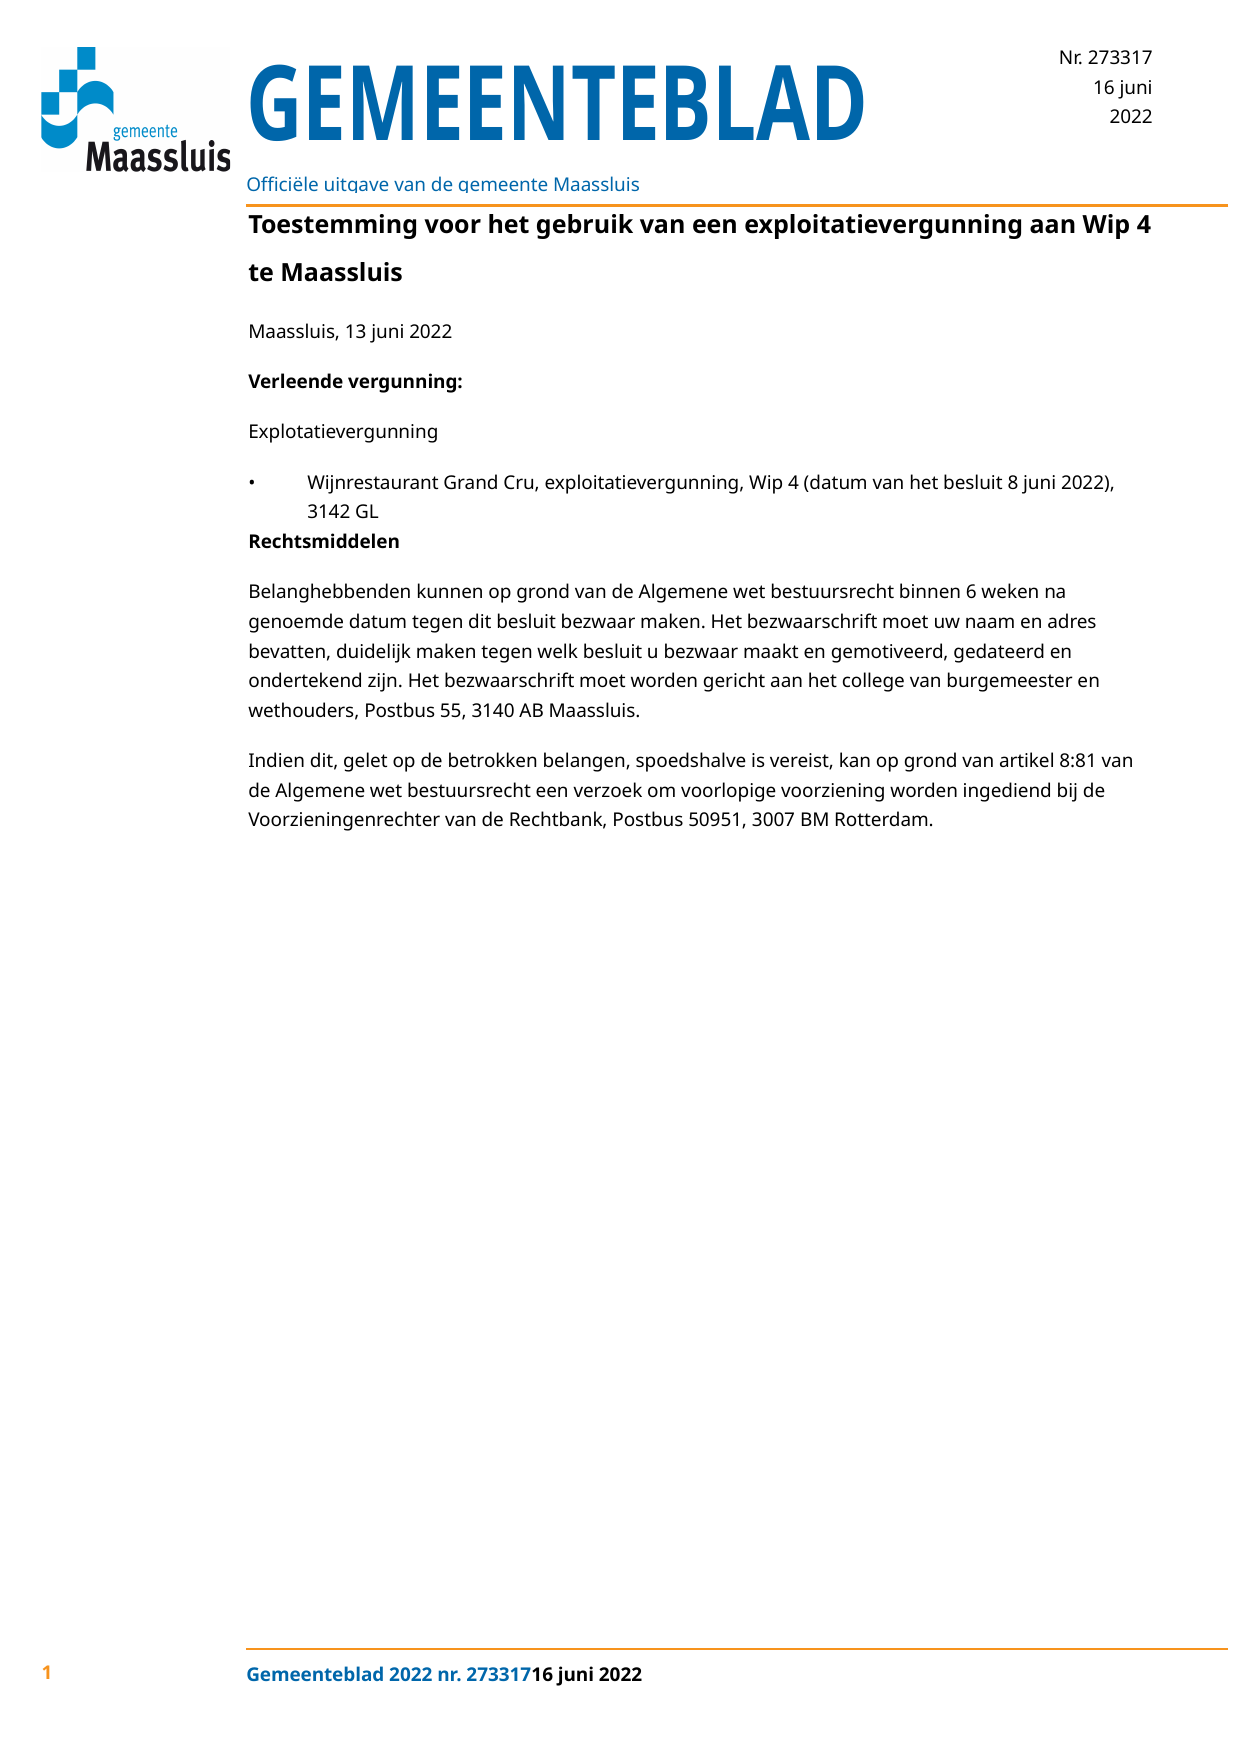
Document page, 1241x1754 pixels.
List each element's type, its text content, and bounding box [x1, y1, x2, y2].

text Maassluis, 13 juni 2022 [248, 318, 1152, 344]
picture [41, 47, 231, 172]
text Verleende vergunning: [248, 368, 1152, 394]
text Belanghebbenden kunnen op grond van de Algemene wet bestuursrecht binnen 6 weken na genoemde datum tegen dit besluit bezwaar maken. Het bezwaarschrift moet uw naam en adres bevatten, duidelijk maken tegen welk besluit u bezwaar maakt en gemotiveerd, gedateerd en ondertekend zijn. Het bezwaarschrift moet worden gericht aan het college van burgemeester en wethouders, Postbus 55, 3140 AB Maassluis. [248, 579, 1152, 723]
picture [41, 47, 77, 92]
text Indien dit, gelet op de betrokken belangen, spoedshalve is vereist, kan op grond van artikel 8:81 van de Algemene wet bestuursrecht een verzoek om voorlopige voorziening worden ingediend bij de Voorzieningenrechter van de Rechtbank, Postbus 50951, 3007 BM Rotterdam. [248, 747, 1152, 832]
text Explotatievergunning [248, 419, 1152, 444]
text Rechtsmiddelen [248, 528, 1152, 554]
text Toestemming voor het gebruik van een exploitatievergunning aan Wip 4 te Maassluis [248, 207, 1152, 288]
list Wijnrestaurant Grand Cru, exploitatievergunning, Wip 4 (datum van het besluit 8 juni 2022), 3142 GL [248, 469, 1152, 524]
